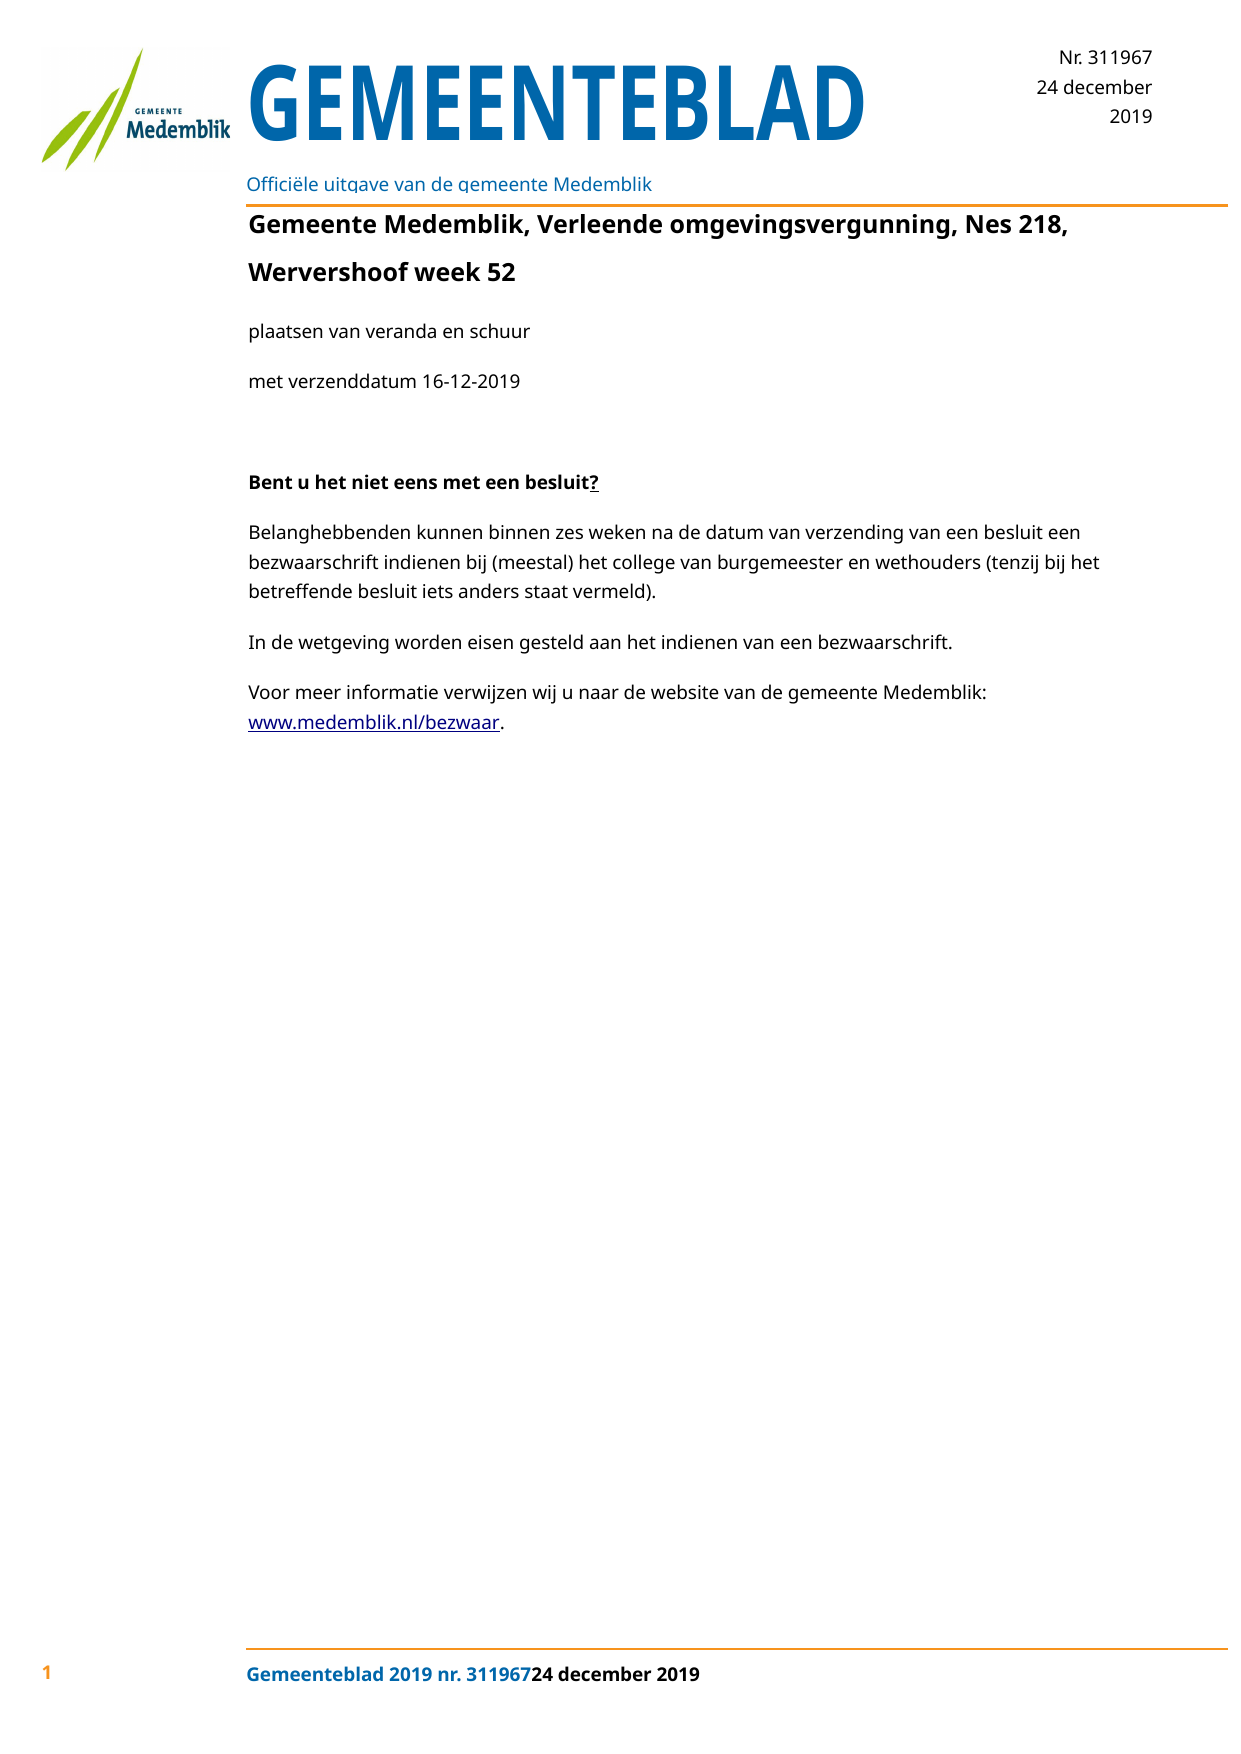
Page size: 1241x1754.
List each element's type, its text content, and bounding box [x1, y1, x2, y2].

picture [41, 47, 231, 172]
text Belanghebbenden kunnen binnen zes weken na de datum van verzending van een besluit een bezwaarschrift indienen bij (meestal) het college van burgemeester en wethouders (tenzij bij het betreffende besluit iets anders staat vermeld). [248, 519, 1152, 604]
text Voor meer informatie verwijzen wij u naar de website van de gemeente Medemblik: www.medemblik.nl/bezwaar. [248, 679, 1152, 735]
text plaatsen van veranda en schuur [248, 318, 1152, 344]
text Gemeente Medemblik, Verleende omgevingsvergunning, Nes 218, Wervershoof week 52 [248, 207, 1152, 288]
text met verzenddatum 16-12-2019 [248, 368, 1152, 394]
text In de wetgeving worden eisen gesteld aan het indienen van een bezwaarschrift. [248, 629, 1152, 655]
text Bent u het niet eens met een besluit? [248, 469, 1152, 495]
